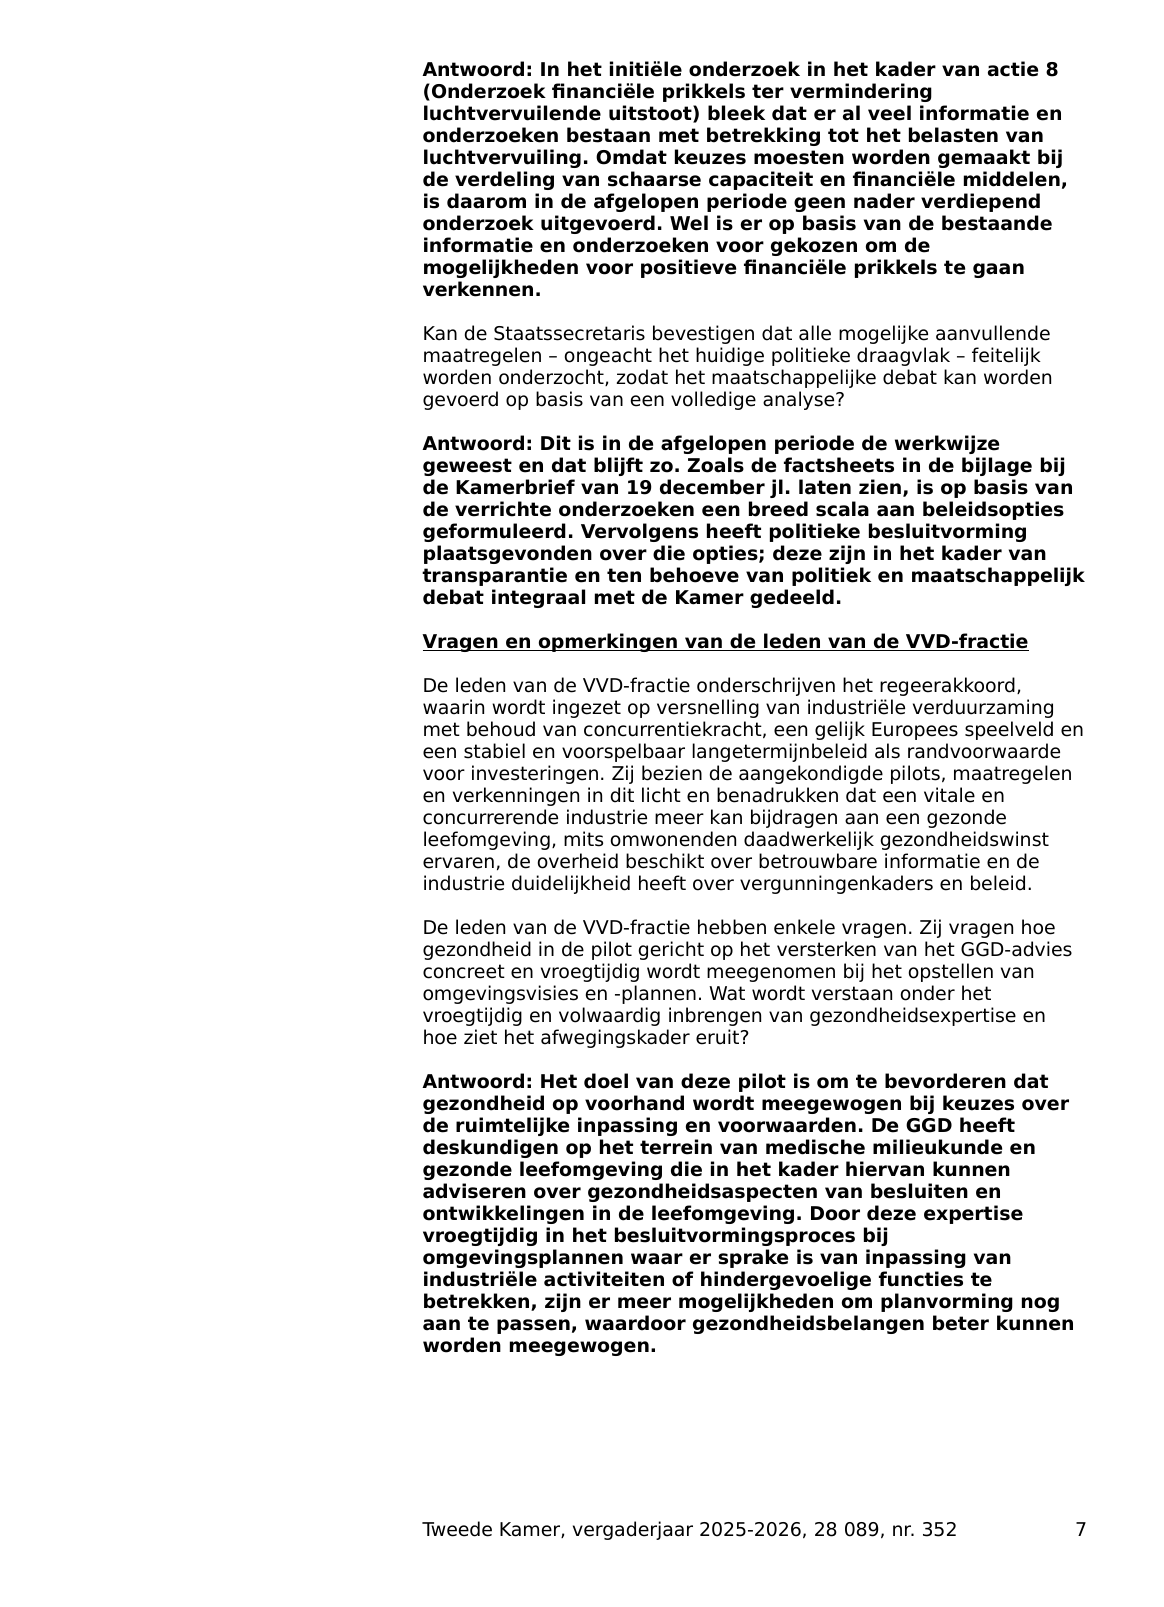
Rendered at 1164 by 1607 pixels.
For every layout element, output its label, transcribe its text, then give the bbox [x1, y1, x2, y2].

text Kan de Staatssecretaris bevestigen dat alle mogelijke aanvullende maatregelen – ongeacht het huidige politieke draagvlak – feitelijk worden onderzocht, zodat het maatschappelijke debat kan worden gevoerd op basis van een volledige analyse? [422, 323, 1087, 411]
text De leden van de VVD-fractie hebben enkele vragen. Zij vragen hoe gezondheid in de pilot gericht op het versterken van het GGD-advies concreet en vroegtijdig wordt meegenomen bij het opstellen van omgevingsvisies en -plannen. Wat wordt verstaan onder het vroegtijdig en volwaardig inbrengen van gezondheidsexpertise en hoe ziet het afwegingskader eruit? [422, 917, 1087, 1049]
text Antwoord: Het doel van deze pilot is om te bevorderen dat gezondheid op voorhand wordt meegewogen bij keuzes over de ruimtelijke inpassing en voorwaarden. De GGD heeft deskundigen op het terrein van medische milieukunde en gezonde leefomgeving die in het kader hiervan kunnen adviseren over gezondheidsaspecten van besluiten en ontwikkelingen in de leefomgeving. Door deze expertise vroegtijdig in het besluitvormingsproces bij omgevingsplannen waar er sprake is van inpassing van industriële activiteiten of hindergevoelige functies te betrekken, zijn er meer mogelijkheden om planvorming nog aan te passen, waardoor gezondheidsbelangen beter kunnen worden meegewogen. [422, 1071, 1087, 1357]
subtitle Vragen en opmerkingen van de leden van de VVD-fractie [422, 631, 1087, 653]
text De leden van de VVD-fractie onderschrijven het regeerakkoord, waarin wordt ingezet op versnelling van industriële verduurzaming met behoud van concurrentiekracht, een gelijk Europees speelveld en een stabiel en voorspelbaar langetermijnbeleid als randvoorwaarde voor investeringen. Zij bezien de aangekondigde pilots, maatregelen en verkenningen in dit licht en benadrukken dat een vitale en concurrerende industrie meer kan bijdragen aan een gezonde leefomgeving, mits omwonenden daadwerkelijk gezondheidswinst ervaren, de overheid beschikt over betrouwbare informatie en de industrie duidelijkheid heeft over vergunningenkaders en beleid. [422, 675, 1087, 895]
text Antwoord: In het initiële onderzoek in het kader van actie 8 (Onderzoek financiële prikkels ter vermindering luchtvervuilende uitstoot) bleek dat er al veel informatie en onderzoeken bestaan met betrekking tot het belasten van luchtvervuiling. Omdat keuzes moesten worden gemaakt bij de verdeling van schaarse capaciteit en financiële middelen, is daarom in de afgelopen periode geen nader verdiepend onderzoek uitgevoerd. Wel is er op basis van de bestaande informatie en onderzoeken voor gekozen om de mogelijkheden voor positieve financiële prikkels te gaan verkennen. [422, 59, 1087, 301]
text Antwoord: Dit is in de afgelopen periode de werkwijze geweest en dat blijft zo. Zoals de factsheets in de bijlage bij de Kamerbrief van 19 december jl. laten zien, is op basis van de verrichte onderzoeken een breed scala aan beleidsopties geformuleerd. Vervolgens heeft politieke besluitvorming plaatsgevonden over die opties; deze zijn in het kader van transparantie en ten behoeve van politiek en maatschappelijk debat integraal met de Kamer gedeeld. [422, 433, 1087, 609]
